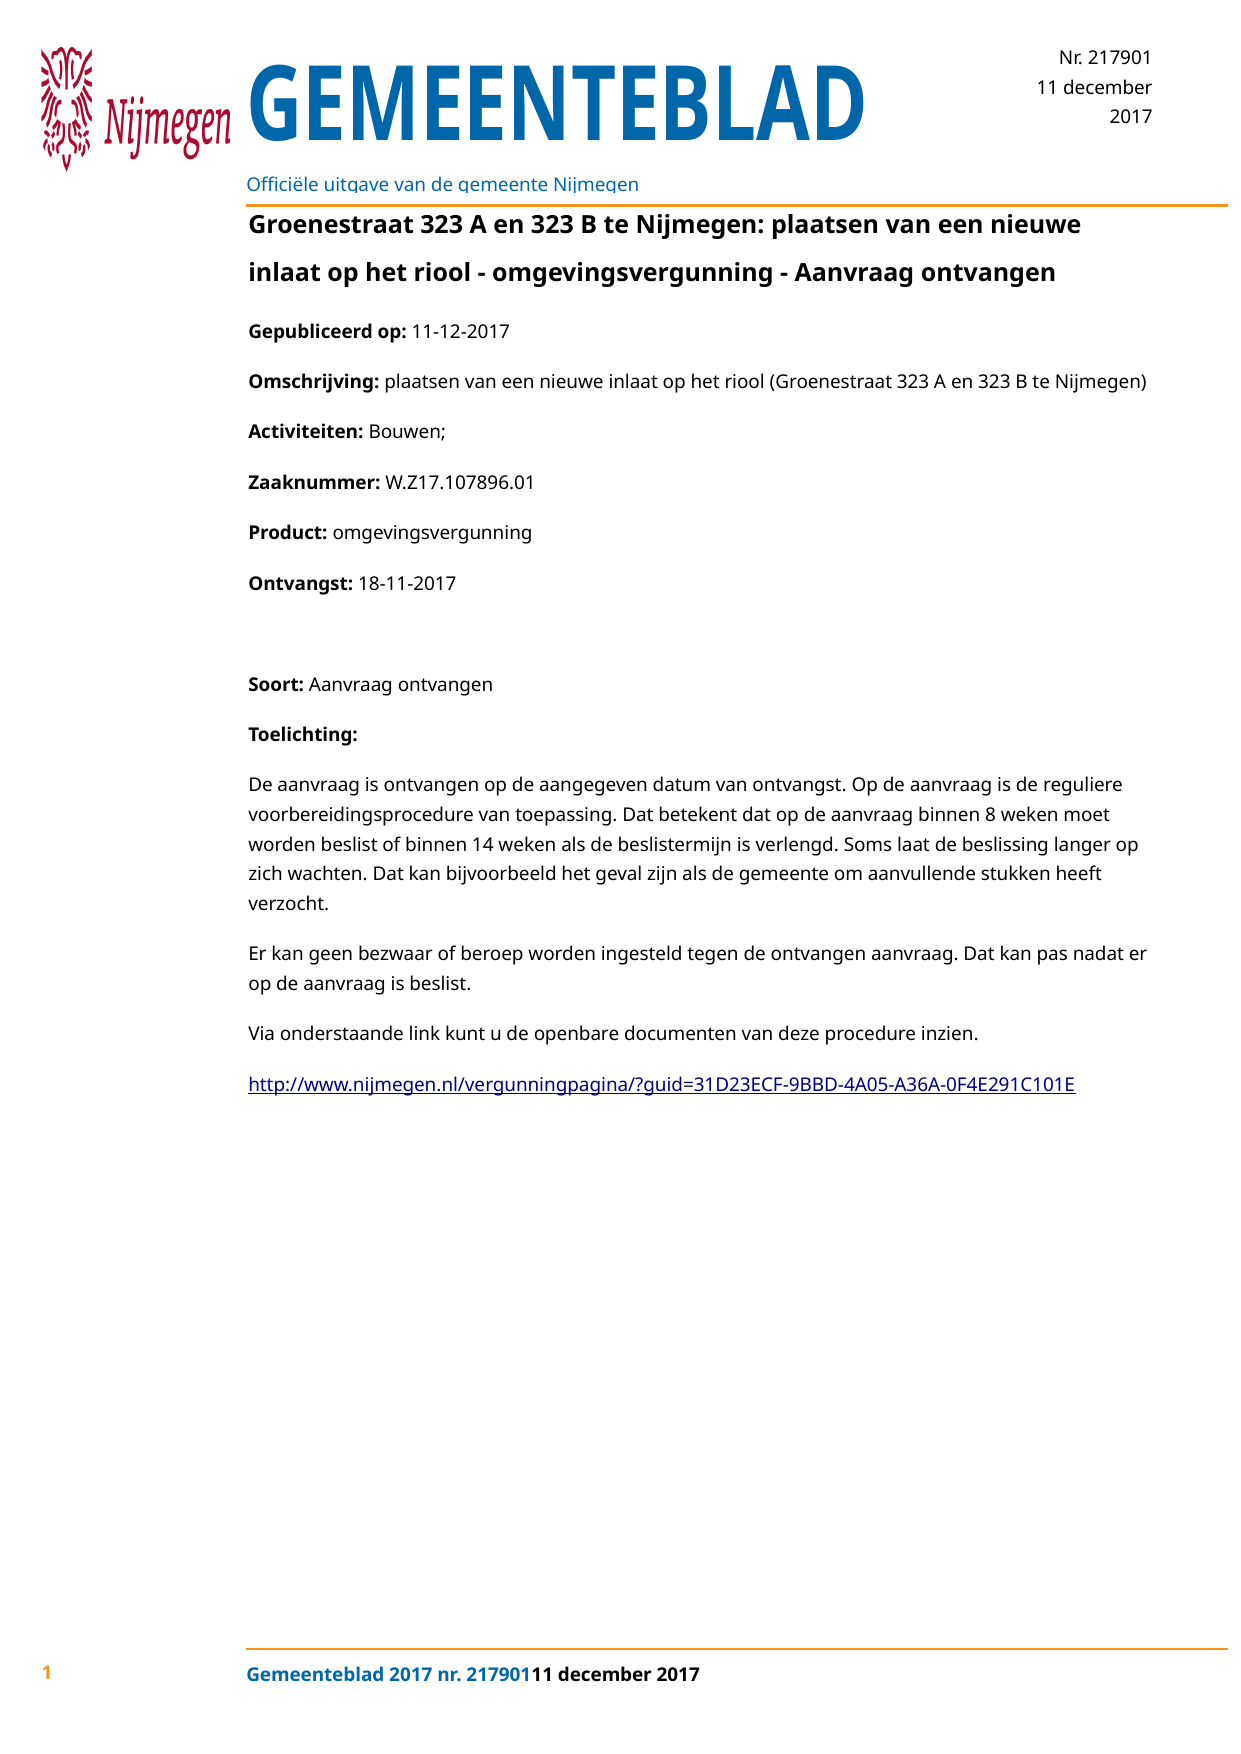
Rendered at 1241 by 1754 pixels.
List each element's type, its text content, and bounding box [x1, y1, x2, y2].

picture [41, 47, 231, 172]
text Activiteiten: Bouwen; [248, 419, 1152, 444]
text De aanvraag is ontvangen op de aangegeven datum van ontvangst. Op de aanvraag is de reguliere voorbereidingsprocedure van toepassing. Dat betekent dat op de aanvraag binnen 8 weken moet worden beslist of binnen 14 weken als de beslistermijn is verlengd. Soms laat de beslissing langer op zich wachten. Dat kan bijvoorbeeld het geval zijn als de gemeente om aanvullende stukken heeft verzocht. [248, 772, 1152, 916]
text Product: omgevingsvergunning [248, 519, 1152, 545]
text Toelichting: [248, 721, 1152, 747]
text http://www.nijmegen.nl/vergunningpagina/?guid=31D23ECF-9BBD-4A05-A36A-0F4E291C101E [248, 1071, 1152, 1097]
text Zaaknummer: W.Z17.107896.01 [248, 469, 1152, 495]
text Omschrijving: plaatsen van een nieuwe inlaat op het riool (Groenestraat 323 A en 323 B te Nijmegen) [248, 368, 1152, 394]
text Soort: Aanvraag ontvangen [248, 671, 1152, 697]
text Gepubliceerd op: 11-12-2017 [248, 318, 1152, 344]
text Ontvangst: 18-11-2017 [248, 570, 1152, 596]
text Via onderstaande link kunt u de openbare documenten van deze procedure inzien. [248, 1020, 1152, 1046]
text Er kan geen bezwaar of beroep worden ingesteld tegen de ontvangen aanvraag. Dat kan pas nadat er op de aanvraag is beslist. [248, 940, 1152, 996]
text Groenestraat 323 A en 323 B te Nijmegen: plaatsen van een nieuwe inlaat op het riool - omgevingsvergunning - Aanvraag ontvangen [248, 207, 1152, 288]
